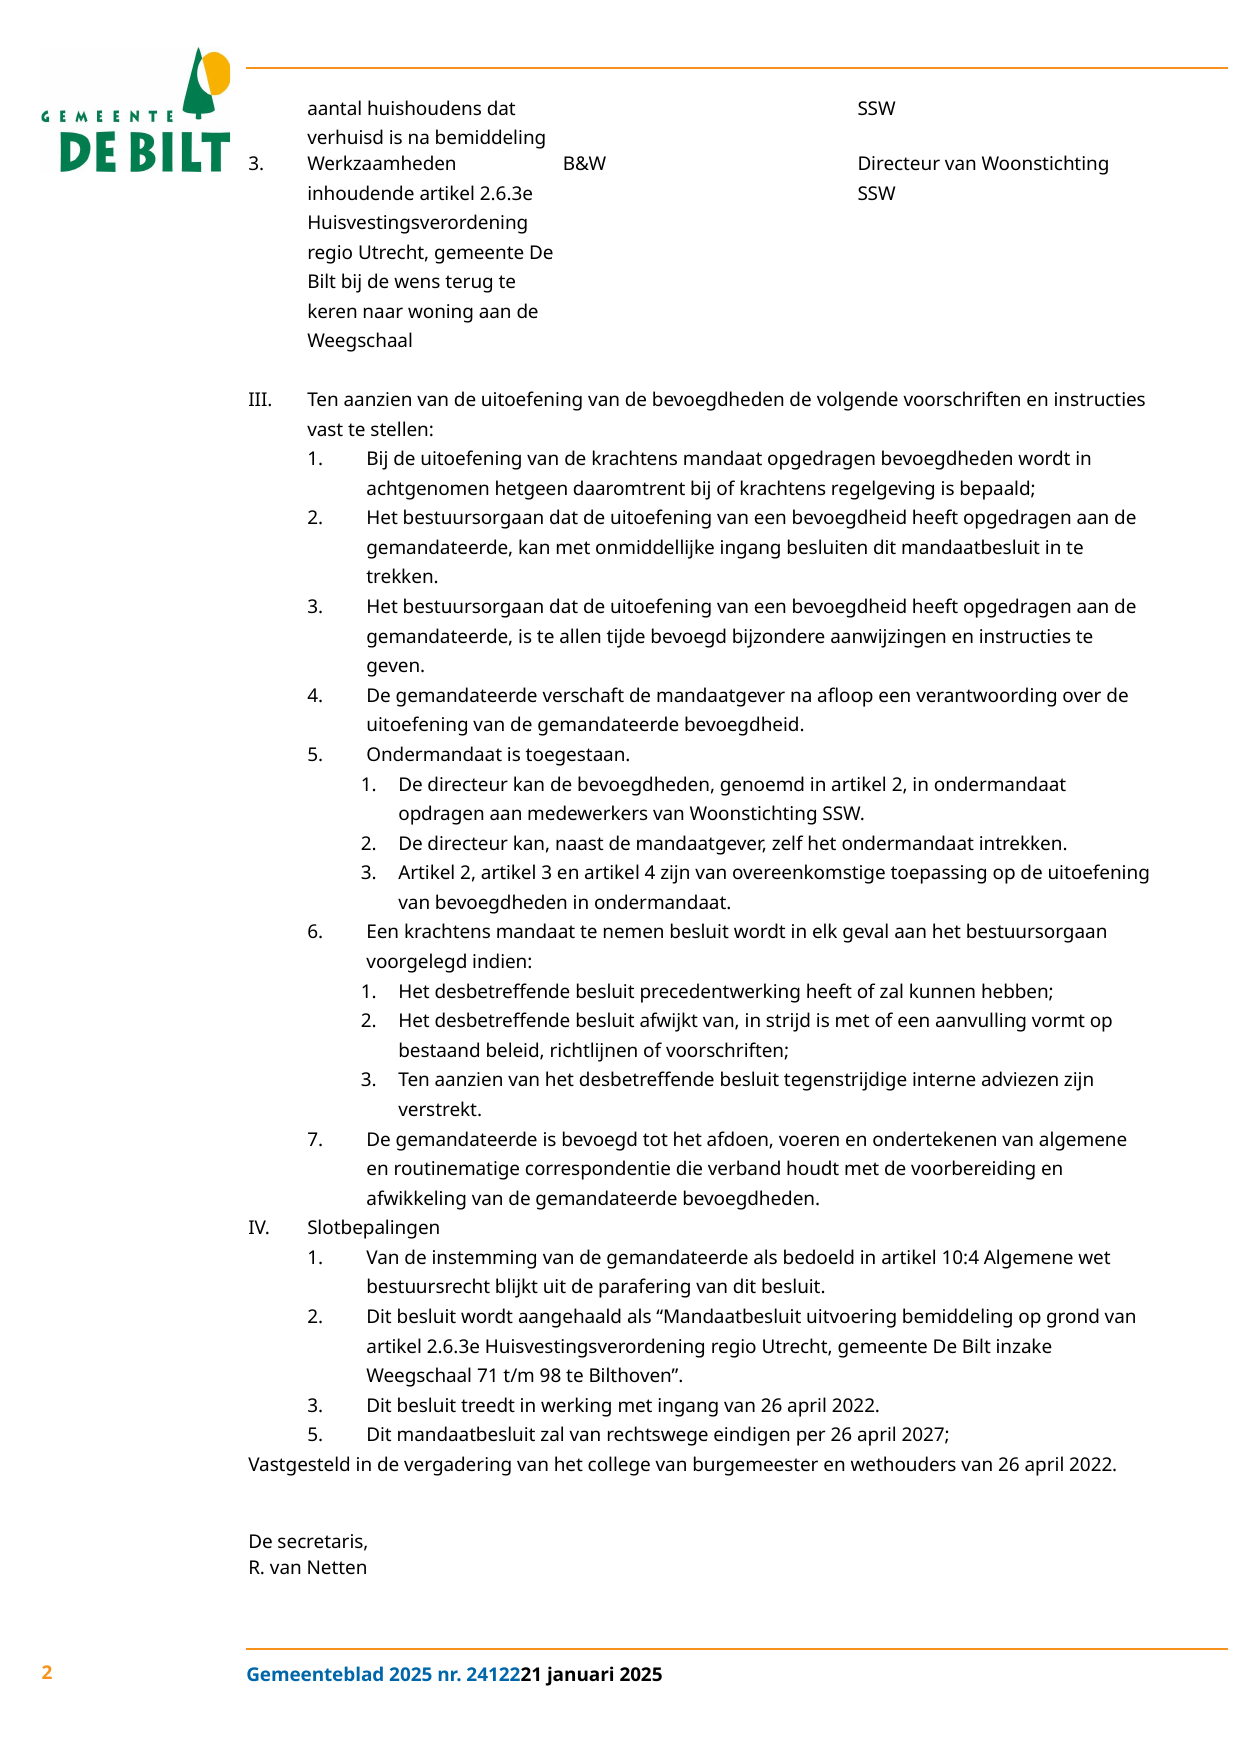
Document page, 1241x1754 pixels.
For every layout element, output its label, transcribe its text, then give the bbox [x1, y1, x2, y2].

list Bij de uitoefening van de krachtens mandaat opgedragen bevoegdheden wordt in achtgenomen hetgeen daaromtrent bij of krachtens regelgeving is bepaald; [307, 445, 1152, 501]
list Het bestuursorgaan dat de uitoefening van een bevoegdheid heeft opgedragen aan de gemandateerde, is te allen tijde bevoegd bijzondere aanwijzingen en instructies te geven. [307, 593, 1152, 678]
text De secretaris, [248, 1528, 1152, 1554]
table_cell SSW [857, 95, 1152, 150]
list Dit besluit wordt aangehaald als “Mandaatbesluit uitvoering bemiddeling op grond van artikel 2.6.3e Huisvestingsverordening regio Utrecht, gemeente De Bilt inzake Weegschaal 71 t/m 98 te Bilthoven”. [307, 1303, 1152, 1388]
list De directeur kan, naast de mandaatgever, zelf het ondermandaat intrekken. [361, 830, 1152, 856]
list Ondermandaat is toegestaan. [307, 741, 1152, 767]
text R. van Netten [248, 1554, 1152, 1580]
list Van de instemming van de gemandateerde als bedoeld in artikel 10:4 Algemene wet bestuursrecht blijkt uit de parafering van dit besluit. [307, 1244, 1152, 1299]
list Het bestuursorgaan dat de uitoefening van een bevoegdheid heeft opgedragen aan de gemandateerde, kan met onmiddellijke ingang besluiten dit mandaatbesluit in te trekken. [307, 504, 1152, 589]
list De gemandateerde is bevoegd tot het afdoen, voeren en ondertekenen van algemene en routinematige correspondentie die verband houdt met de voorbereiding en afwikkeling van de gemandateerde bevoegdheden. [307, 1126, 1152, 1211]
text Vastgesteld in de vergadering van het college van burgemeester en wethouders van 26 april 2022. [248, 1451, 1152, 1477]
table_cell Directeur van Woonstichting SSW [857, 150, 1152, 353]
list Dit besluit treedt in werking met ingang van 26 april 2022. [307, 1392, 1152, 1418]
list Slotbepalingen [248, 1214, 1152, 1240]
list De gemandateerde verschaft de mandaatgever na afloop een verantwoording over de uitoefening van de gemandateerde bevoegdheid. [307, 682, 1152, 737]
table_cell B&W [563, 150, 857, 353]
list Een krachtens mandaat te nemen besluit wordt in elk geval aan het bestuursorgaan voorgelegd indien: [307, 919, 1152, 974]
list Artikel 2, artikel 3 en artikel 4 zijn van overeenkomstige toepassing op de uitoefening van bevoegdheden in ondermandaat. [361, 859, 1152, 915]
list Het desbetreffende besluit afwijkt van, in strijd is met of een aanvulling vormt op bestaand beleid, richtlijnen of voorschriften; [361, 1007, 1152, 1063]
picture [41, 47, 231, 172]
table_cell aantal huishoudens dat verhuisd is na bemiddeling [248, 95, 563, 150]
table_cell Werkzaamheden inhoudende artikel 2.6.3e Huisvestingsverordening regio Utrecht, gemeente De Bilt bij de wens terug te keren naar woning aan de Weegschaal [248, 150, 563, 353]
table_cell [563, 95, 857, 150]
list Ten aanzien van het desbetreffende besluit tegenstrijdige interne adviezen zijn verstrekt. [361, 1067, 1152, 1122]
list De directeur kan de bevoegdheden, genoemd in artikel 2, in ondermandaat opdragen aan medewerkers van Woonstichting SSW. [361, 771, 1152, 826]
list Ten aanzien van de uitoefening van de bevoegdheden de volgende voorschriften en instructies vast te stellen: [248, 386, 1152, 441]
list Dit mandaatbesluit zal van rechtswege eindigen per 26 april 2027; [307, 1422, 1152, 1447]
list Het desbetreffende besluit precedentwerking heeft of zal kunnen hebben; [361, 978, 1152, 1003]
